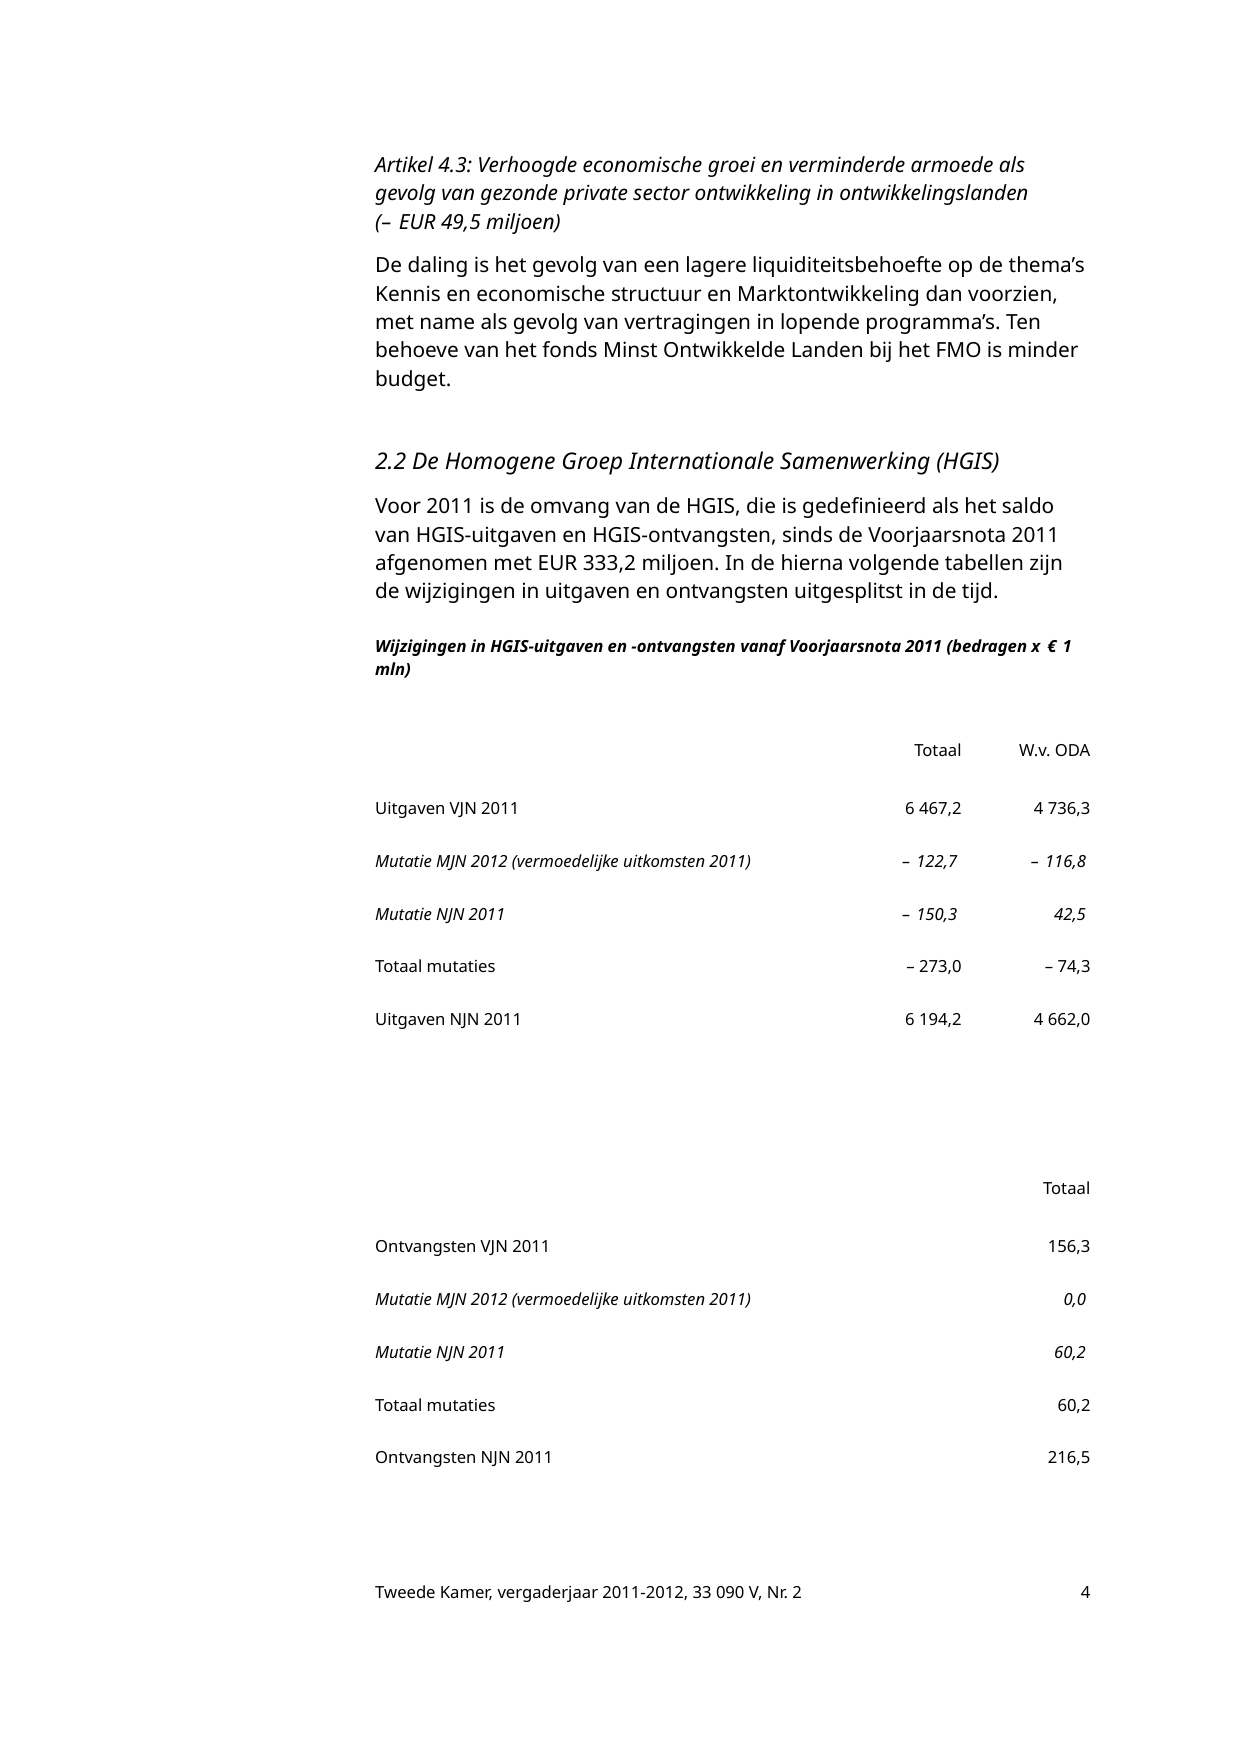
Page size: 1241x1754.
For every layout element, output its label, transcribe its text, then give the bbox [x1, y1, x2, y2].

table_cell – 122,7 [833, 850, 961, 902]
table_cell Uitgaven VJN 2011 [375, 797, 833, 849]
text Voor 2011 is de omvang van de HGIS, die is gedefinieerd als het saldo van HGIS-uitgaven en HGIS-ontvangsten, sinds de Voorjaarsnota 2011 afgenomen met EUR 333,2 miljoen. In de hierna volgende tabellen zijn de wijzigingen in uitgaven en ontvangsten uitgesplitst in de tijd. [375, 491, 1090, 605]
table_cell 4 662,0 [961, 1008, 1090, 1060]
table_cell Mutatie MJN 2012 (vermoedelijke uitkomsten 2011) [375, 850, 833, 902]
table_cell Mutatie NJN 2011 [375, 902, 833, 955]
table_cell 42,5 [961, 902, 1090, 955]
table_cell Uitgaven NJN 2011 [375, 1008, 833, 1060]
table_header Totaal [961, 1177, 1090, 1235]
table_cell 216,5 [961, 1446, 1090, 1499]
table_cell 6 194,2 [833, 1008, 961, 1060]
table_cell – 116,8 [961, 850, 1090, 902]
table_cell Mutatie NJN 2011 [375, 1341, 961, 1393]
table_cell 4 736,3 [961, 797, 1090, 849]
table_cell – 74,3 [961, 955, 1090, 1008]
table_header [375, 738, 833, 797]
table_cell Ontvangsten VJN 2011 [375, 1235, 961, 1288]
table_cell 156,3 [961, 1235, 1090, 1288]
table_header W.v. ODA [961, 738, 1090, 797]
table_cell 60,2 [961, 1393, 1090, 1446]
table_header [375, 1177, 961, 1235]
table_cell Totaal mutaties [375, 1393, 961, 1446]
table_cell – 273,0 [833, 955, 961, 1008]
table_cell 60,2 [961, 1341, 1090, 1393]
table_cell 6 467,2 [833, 797, 961, 849]
subtitle 2.2 De Homogene Groep Internationale Samenwerking (HGIS) [375, 445, 1090, 476]
table_cell 0,0 [961, 1288, 1090, 1341]
text Artikel 4.3: Verhoogde economische groei en verminderde armoede als gevolg van gezonde private sector ontwikkeling in ontwikkelingslanden (– EUR 49,5 miljoen) [375, 150, 1090, 235]
table_header Totaal [833, 738, 961, 797]
text De daling is het gevolg van een lagere liquiditeitsbehoefte op de thema’s Kennis en economische structuur en Marktontwikkeling dan voorzien, met name als gevolg van vertragingen in lopende programma’s. Ten behoeve van het fonds Minst Ontwikkelde Landen bij het FMO is minder budget. [375, 250, 1090, 392]
text Wijzigingen in HGIS-uitgaven en -ontvangsten vanaf Voorjaarsnota 2011 (bedragen x € 1 mln) [375, 635, 1090, 680]
table_cell – 150,3 [833, 902, 961, 955]
table_cell Totaal mutaties [375, 955, 833, 1008]
table_cell Ontvangsten NJN 2011 [375, 1446, 961, 1499]
table_cell Mutatie MJN 2012 (vermoedelijke uitkomsten 2011) [375, 1288, 961, 1341]
